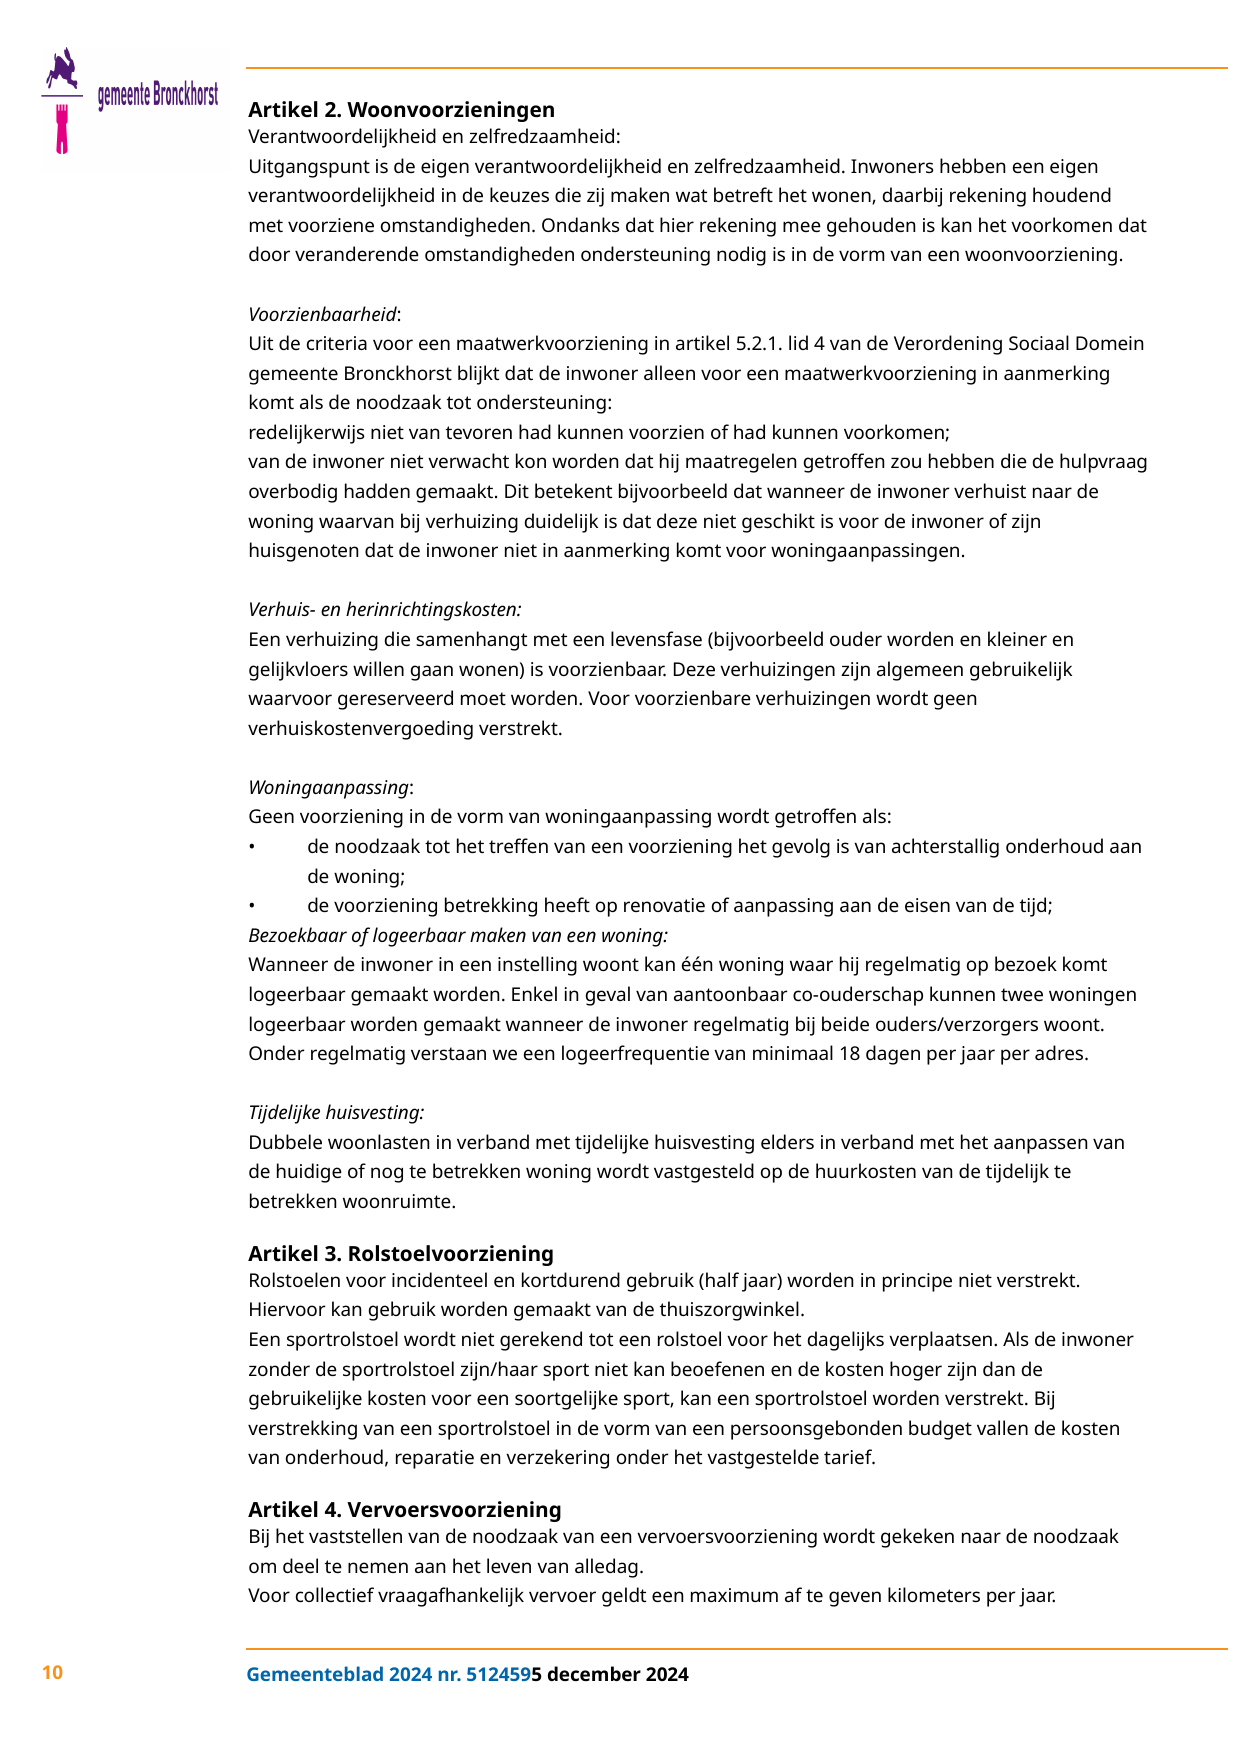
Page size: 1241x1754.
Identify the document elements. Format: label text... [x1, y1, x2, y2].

text Een sportrolstoel wordt niet gerekend tot een rolstoel voor het dagelijks verplaatsen. Als de inwoner zonder de sportrolstoel zijn/haar sport niet kan beoefenen en de kosten hoger zijn dan de gebruikelijke kosten voor een soortgelijke sport, kan een sportrolstoel worden verstrekt. Bij verstrekking van een sportrolstoel in de vorm van een persoonsgebonden budget vallen de kosten van onderhoud, reparatie en verzekering onder het vastgestelde tarief. [248, 1326, 1152, 1470]
text Geen voorziening in de vorm van woningaanpassing wordt getroffen als: [248, 804, 1152, 829]
text Artikel 3. Rolstoelvoorziening [248, 1239, 1152, 1267]
text Artikel 2. Woonvoorzieningen [248, 95, 1152, 123]
text Verhuis- en herinrichtingskosten: [248, 597, 1152, 622]
text redelijkerwijs niet van tevoren had kunnen voorzien of had kunnen voorkomen; [248, 419, 1152, 445]
text Voorzienbaarheid: [248, 301, 1152, 326]
text Tijdelijke huisvesting: [248, 1099, 1152, 1125]
text Wanneer de inwoner in een instelling woont kan één woning waar hij regelmatig op bezoek komt logeerbaar gemaakt worden. Enkel in geval van aantoonbaar co-ouderschap kunnen twee woningen logeerbaar worden gemaakt wanneer de inwoner regelmatig bij beide ouders/verzorgers woont. Onder regelmatig verstaan we een logeerfrequentie van minimaal 18 dagen per jaar per adres. [248, 952, 1152, 1066]
text Uit de criteria voor een maatwerkvoorziening in artikel 5.2.1. lid 4 van de Verordening Sociaal Domein gemeente Bronckhorst blijkt dat de inwoner alleen voor een maatwerkvoorziening in aanmerking komt als de noodzaak tot ondersteuning: [248, 330, 1152, 415]
picture [41, 47, 231, 172]
text Verantwoordelijkheid en zelfredzaamheid: [248, 123, 1152, 149]
text Uitgangspunt is de eigen verantwoordelijkheid en zelfredzaamheid. Inwoners hebben een eigen verantwoordelijkheid in de keuzes die zij maken wat betreft het wonen, daarbij rekening houdend met voorziene omstandigheden. Ondanks dat hier rekening mee gehouden is kan het voorkomen dat door veranderende omstandigheden ondersteuning nodig is in de vorm van een woonvoorziening. [248, 153, 1152, 267]
text Woningaanpassing: [248, 774, 1152, 800]
text Een verhuizing die samenhangt met een levensfase (bijvoorbeeld ouder worden en kleiner en gelijkvloers willen gaan wonen) is voorzienbaar. Deze verhuizingen zijn algemeen gebruikelijk waarvoor gereserveerd moet worden. Voor voorzienbare verhuizingen wordt geen verhuiskostenvergoeding verstrekt. [248, 626, 1152, 741]
text Bezoekbaar of logeerbaar maken van een woning: [248, 922, 1152, 948]
text Voor collectief vraagafhankelijk vervoer geldt een maximum af te geven kilometers per jaar. [248, 1583, 1152, 1608]
list de noodzaak tot het treffen van een voorziening het gevolg is van achterstallig onderhoud aan de woning; [248, 833, 1152, 888]
list de voorziening betrekking heeft op renovatie of aanpassing aan de eisen van de tijd; [248, 892, 1152, 918]
text van de inwoner niet verwacht kon worden dat hij maatregelen getroffen zou hebben die de hulpvraag overbodig hadden gemaakt. Dit betekent bijvoorbeeld dat wanneer de inwoner verhuist naar de woning waarvan bij verhuizing duidelijk is dat deze niet geschikt is voor de inwoner of zijn huisgenoten dat de inwoner niet in aanmerking komt voor woningaanpassingen. [248, 449, 1152, 563]
text Artikel 4. Vervoersvoorziening [248, 1495, 1152, 1523]
text Dubbele woonlasten in verband met tijdelijke huisvesting elders in verband met het aanpassen van de huidige of nog te betrekken woning wordt vastgesteld op de huurkosten van de tijdelijk te betrekken woonruimte. [248, 1129, 1152, 1214]
text Bij het vaststellen van de noodzaak van een vervoersvoorziening wordt gekeken naar de noodzaak om deel te nemen aan het leven van alledag. [248, 1523, 1152, 1579]
text Rolstoelen voor incidenteel en kortdurend gebruik (half jaar) worden in principe niet verstrekt. Hiervoor kan gebruik worden gemaakt van de thuiszorgwinkel. [248, 1267, 1152, 1322]
